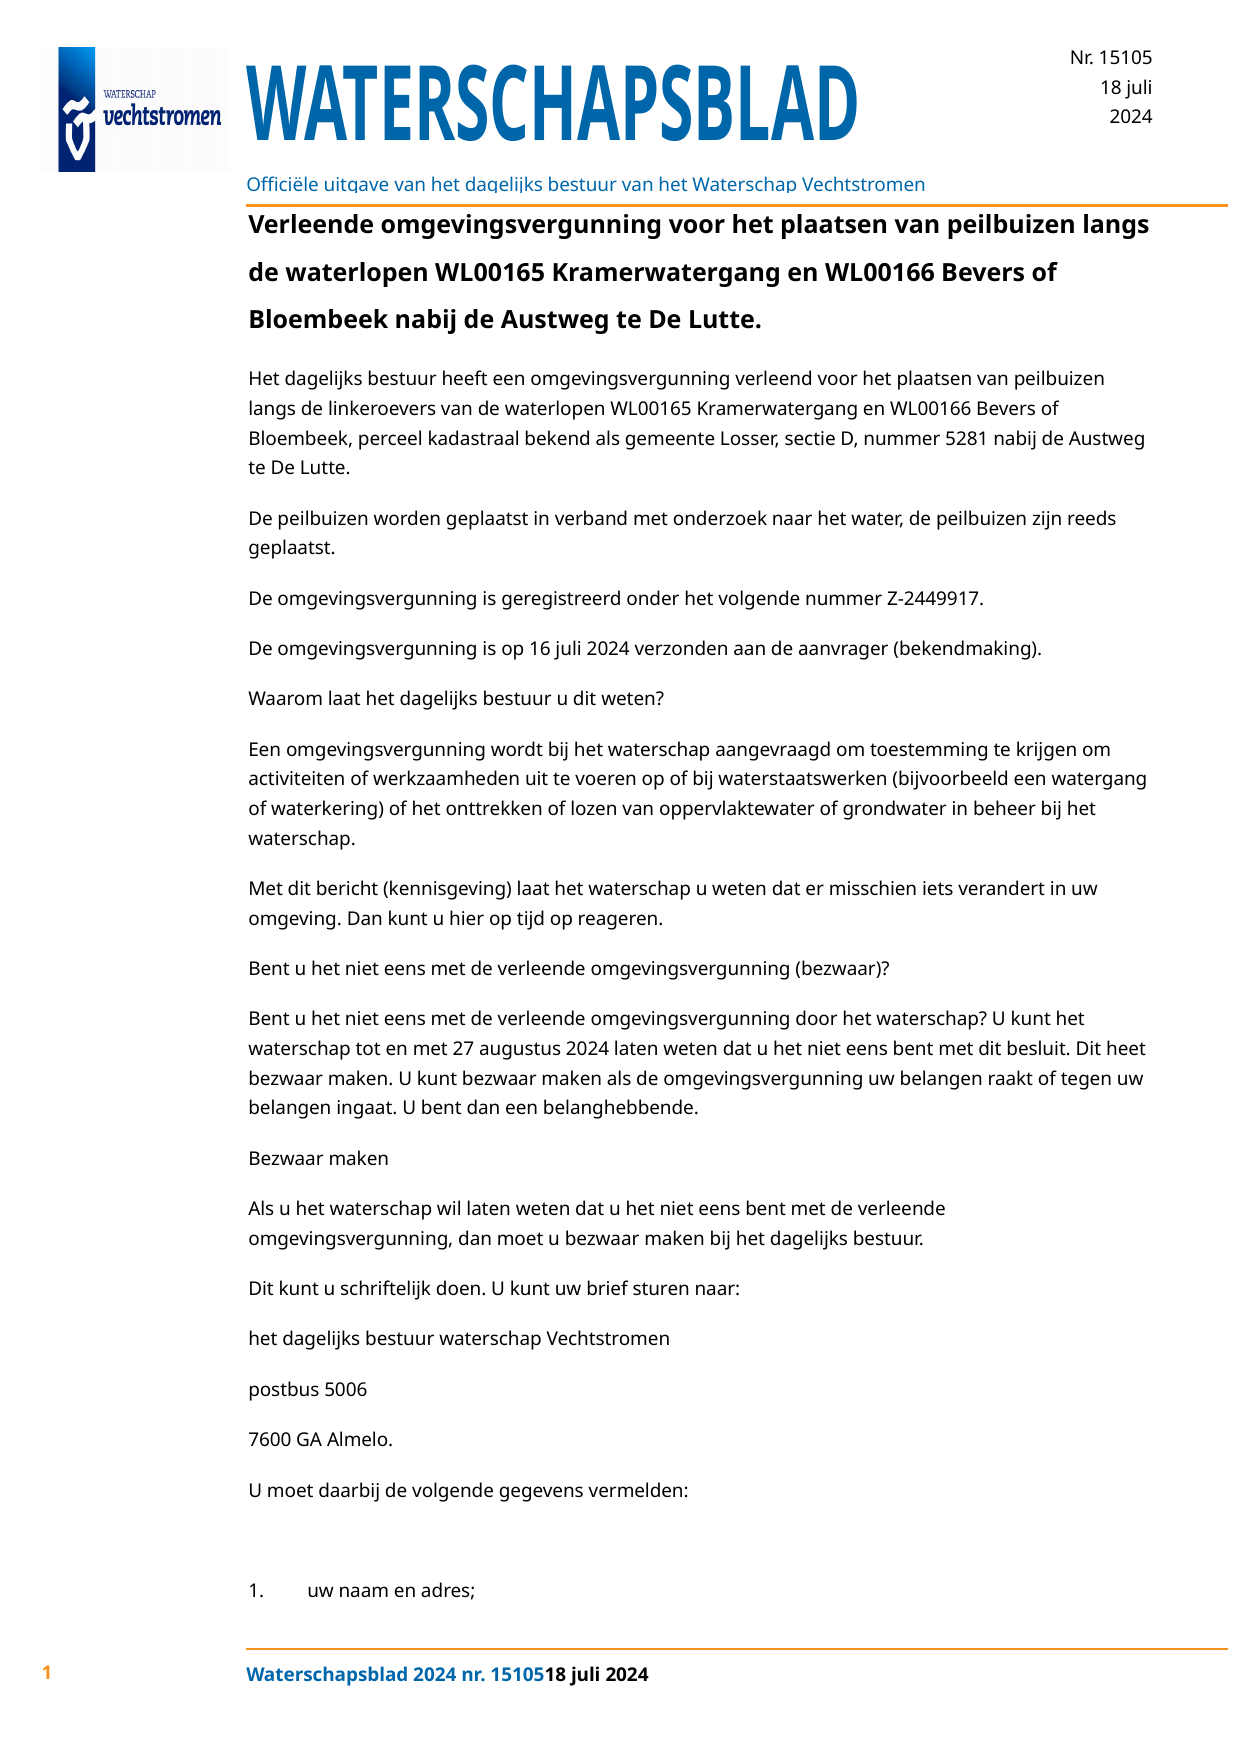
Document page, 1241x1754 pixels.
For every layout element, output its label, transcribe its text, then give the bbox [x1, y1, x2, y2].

text Bezwaar maken [248, 1145, 1152, 1170]
text Een omgevingsvergunning wordt bij het waterschap aangevraagd om toestemming te krijgen om activiteiten of werkzaamheden uit te voeren op of bij waterstaatswerken (bijvoorbeeld een watergang of waterkering) of het onttrekken of lozen van oppervlaktewater of grondwater in beheer bij het waterschap. [248, 736, 1152, 850]
text Het dagelijks bestuur heeft een omgevingsvergunning verleend voor het plaatsen van peilbuizen langs de linkeroevers van de waterlopen WL00165 Kramerwatergang en WL00166 Bevers of Bloembeek, perceel kadastraal bekend als gemeente Losser, sectie D, nummer 5281 nabij de Austweg te De Lutte. [248, 366, 1152, 480]
list uw naam en adres; [248, 1578, 1152, 1603]
text Dit kunt u schriftelijk doen. U kunt uw brief sturen naar: [248, 1275, 1152, 1301]
text het dagelijks bestuur waterschap Vechtstromen [248, 1326, 1152, 1351]
text De omgevingsvergunning is op 16 juli 2024 verzonden aan de aanvrager (bekendmaking). [248, 635, 1152, 661]
text Met dit bericht (kennisgeving) laat het waterschap u weten dat er misschien iets verandert in uw omgeving. Dan kunt u hier op tijd op reageren. [248, 875, 1152, 930]
text Verleende omgevingsvergunning voor het plaatsen van peilbuizen langs de waterlopen WL00165 Kramerwatergang en WL00166 Bevers of Bloembeek nabij de Austweg te De Lutte. [248, 207, 1152, 336]
picture [41, 47, 231, 172]
text De peilbuizen worden geplaatst in verband met onderzoek naar het water, de peilbuizen zijn reeds geplaatst. [248, 505, 1152, 560]
text Bent u het niet eens met de verleende omgevingsvergunning door het waterschap? U kunt het waterschap tot en met 27 augustus 2024 laten weten dat u het niet eens bent met dit besluit. Dit heet bezwaar maken. U kunt bezwaar maken als de omgevingsvergunning uw belangen raakt of tegen uw belangen ingaat. U bent dan een belanghebbende. [248, 1006, 1152, 1120]
text Als u het waterschap wil laten weten dat u het niet eens bent met de verleende omgevingsvergunning, dan moet u bezwaar maken bij het dagelijks bestuur. [248, 1195, 1152, 1250]
text Bent u het niet eens met de verleende omgevingsvergunning (bezwaar)? [248, 955, 1152, 981]
text 7600 GA Almelo. [248, 1426, 1152, 1452]
text De omgevingsvergunning is geregistreerd onder het volgende nummer Z-2449917. [248, 585, 1152, 610]
text U moet daarbij de volgende gegevens vermelden: [248, 1477, 1152, 1502]
text Waarom laat het dagelijks bestuur u dit weten? [248, 686, 1152, 711]
text postbus 5006 [248, 1376, 1152, 1402]
